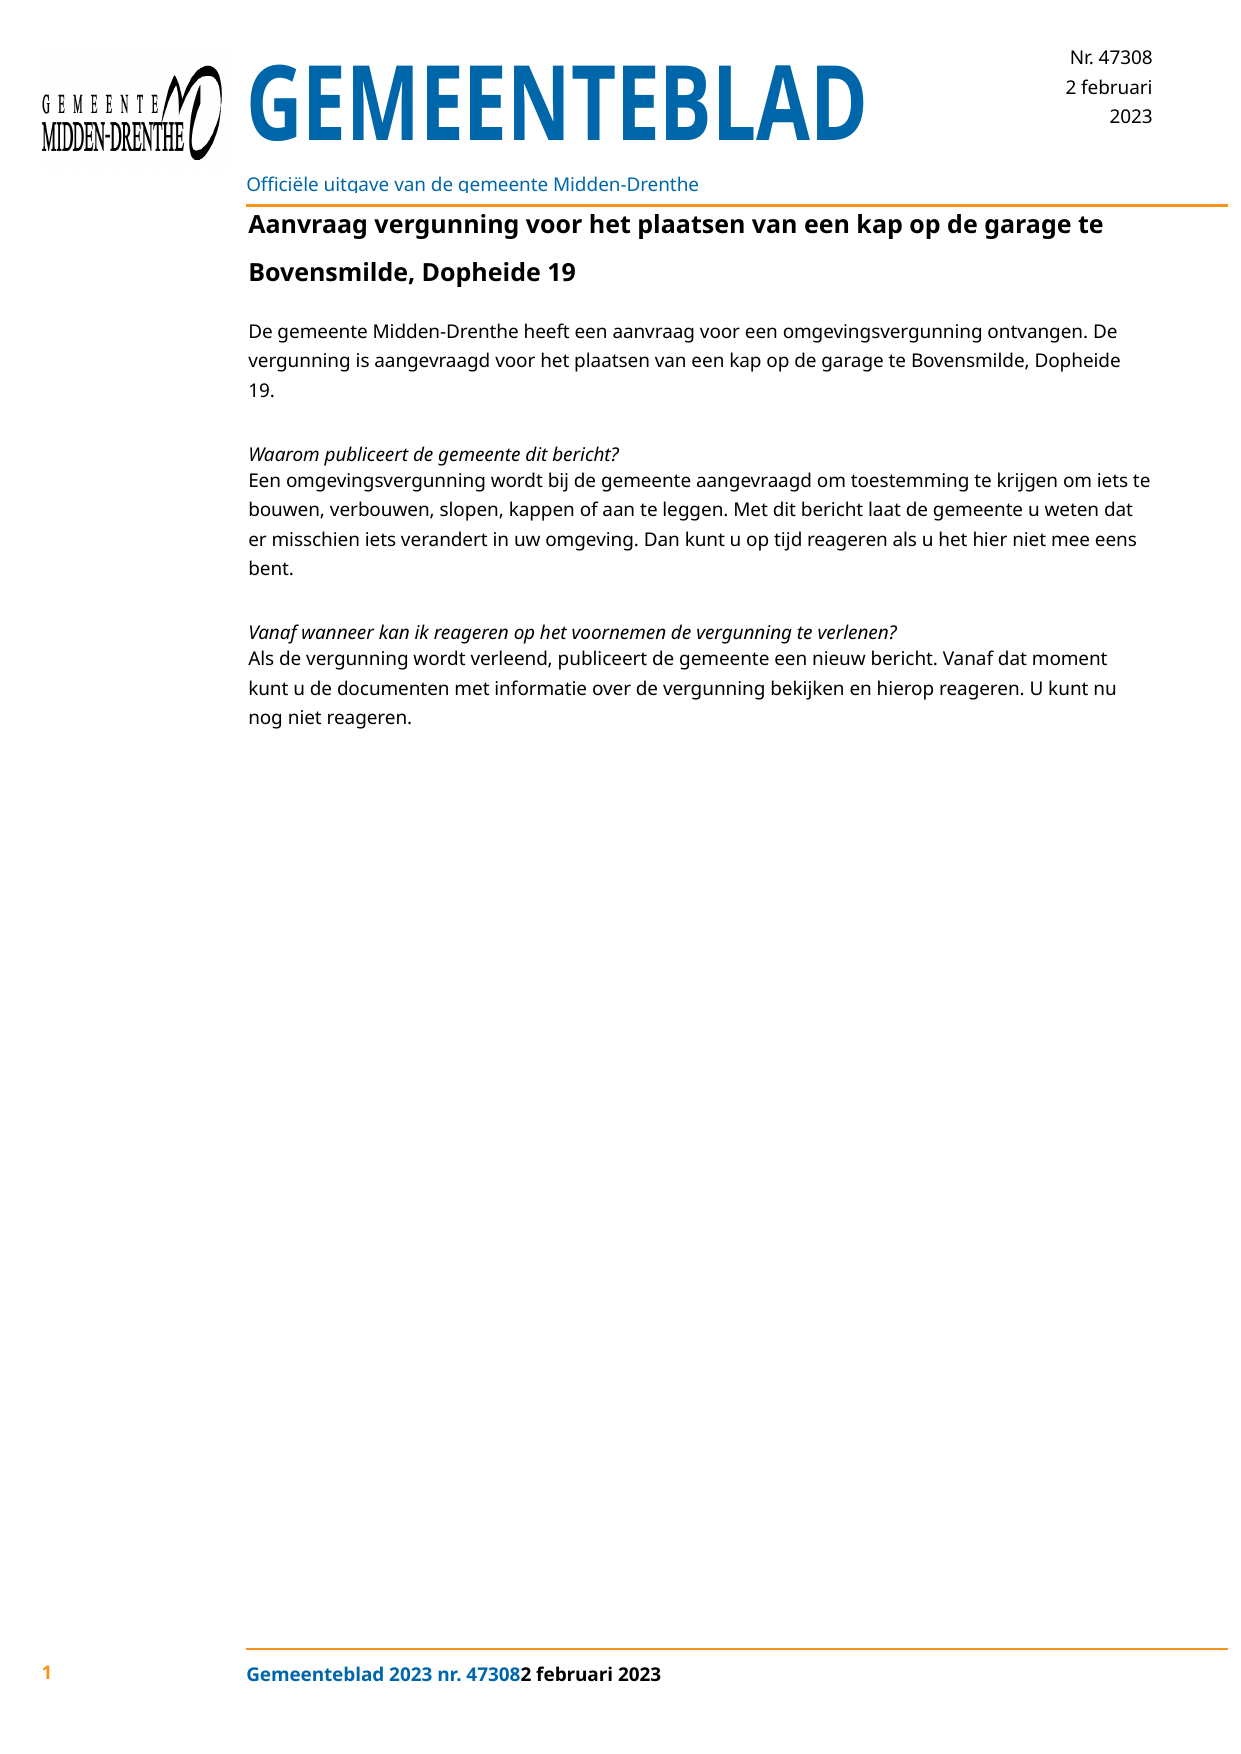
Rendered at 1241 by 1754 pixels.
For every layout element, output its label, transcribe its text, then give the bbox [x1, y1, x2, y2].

text Een omgevingsvergunning wordt bij de gemeente aangevraagd om toestemming te krijgen om iets te bouwen, verbouwen, slopen, kappen of aan te leggen. Met dit bericht laat de gemeente u weten dat er misschien iets verandert in uw omgeving. Dan kunt u op tijd reageren als u het hier niet mee eens bent. [248, 467, 1152, 581]
text Aanvraag vergunning voor het plaatsen van een kap op de garage te Bovensmilde, Dopheide 19 [248, 207, 1152, 288]
text Waarom publiceert de gemeente dit bericht? [248, 441, 1152, 467]
picture [41, 47, 231, 172]
text Vanaf wanneer kan ik reageren op het voornemen de vergunning te verlenen? [248, 619, 1152, 645]
text Als de vergunning wordt verleend, publiceert de gemeente een nieuw bericht. Vanaf dat moment kunt u de documenten met informatie over de vergunning bekijken en hierop reageren. U kunt nu nog niet reageren. [248, 645, 1152, 730]
text De gemeente Midden-Drenthe heeft een aanvraag voor een omgevingsvergunning ontvangen. De vergunning is aangevraagd voor het plaatsen van een kap op de garage te Bovensmilde, Dopheide 19. [248, 318, 1152, 403]
